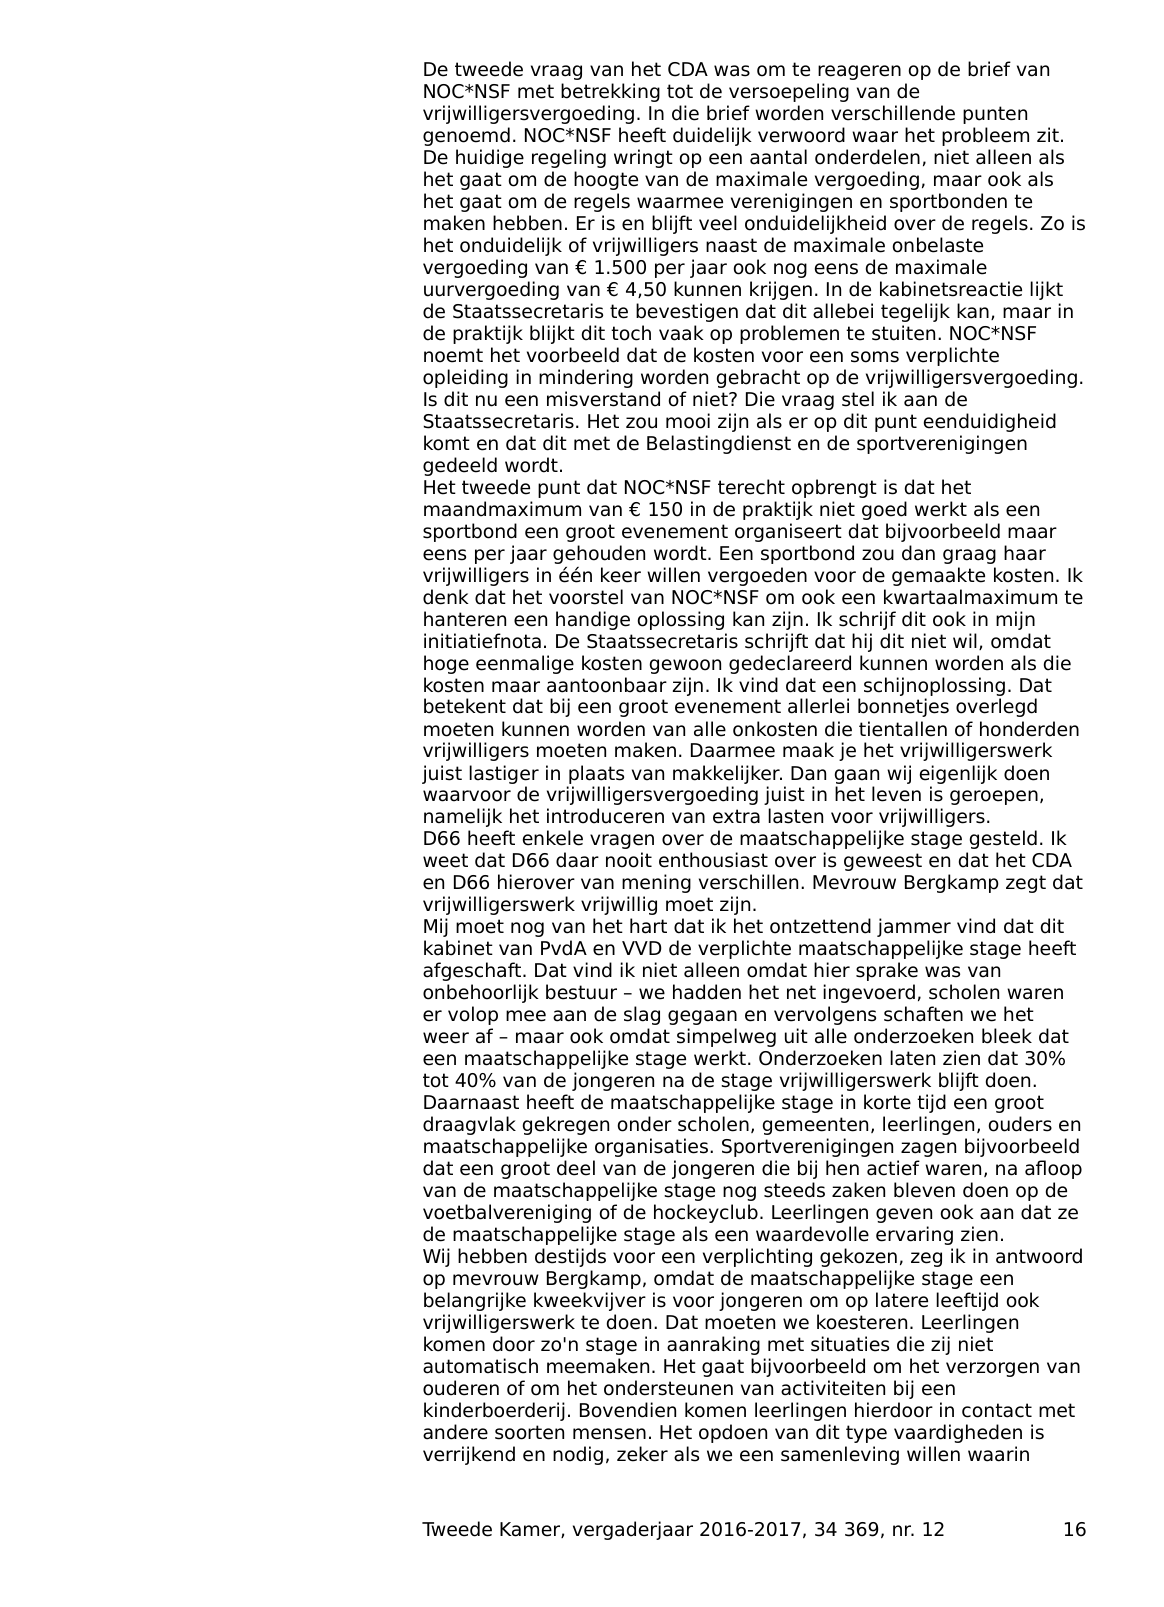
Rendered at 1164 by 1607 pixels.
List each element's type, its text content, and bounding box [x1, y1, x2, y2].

text De tweede vraag van het CDA was om te reageren op de brief van NOC*NSF met betrekking tot de versoepeling van de vrijwilligersvergoeding. In die brief worden verschillende punten genoemd. NOC*NSF heeft duidelijk verwoord waar het probleem zit. De huidige regeling wringt op een aantal onderdelen, niet alleen als het gaat om de hoogte van de maximale vergoeding, maar ook als het gaat om de regels waarmee verenigingen en sportbonden te maken hebben. Er is en blijft veel onduidelijkheid over de regels. Zo is het onduidelijk of vrijwilligers naast de maximale onbelaste vergoeding van € 1.500 per jaar ook nog eens de maximale uurvergoeding van € 4,50 kunnen krijgen. In de kabinetsreactie lijkt de Staatssecretaris te bevestigen dat dit allebei tegelijk kan, maar in de praktijk blijkt dit toch vaak op problemen te stuiten. NOC*NSF noemt het voorbeeld dat de kosten voor een soms verplichte opleiding in mindering worden gebracht op de vrijwilligersvergoeding. Is dit nu een misverstand of niet? Die vraag stel ik aan de Staatssecretaris. Het zou mooi zijn als er op dit punt eenduidigheid komt en dat dit met de Belastingdienst en de sportverenigingen gedeeld wordt. [422, 59, 1087, 477]
text Het tweede punt dat NOC*NSF terecht opbrengt is dat het maandmaximum van € 150 in de praktijk niet goed werkt als een sportbond een groot evenement organiseert dat bijvoorbeeld maar eens per jaar gehouden wordt. Een sportbond zou dan graag haar vrijwilligers in één keer willen vergoeden voor de gemaakte kosten. Ik denk dat het voorstel van NOC*NSF om ook een kwartaalmaximum te hanteren een handige oplossing kan zijn. Ik schrijf dit ook in mijn initiatiefnota. De Staatssecretaris schrijft dat hij dit niet wil, omdat hoge eenmalige kosten gewoon gedeclareerd kunnen worden als die kosten maar aantoonbaar zijn. Ik vind dat een schijnoplossing. Dat betekent dat bij een groot evenement allerlei bonnetjes overlegd moeten kunnen worden van alle onkosten die tientallen of honderden vrijwilligers moeten maken. Daarmee maak je het vrijwilligerswerk juist lastiger in plaats van makkelijker. Dan gaan wij eigenlijk doen waarvoor de vrijwilligersvergoeding juist in het leven is geroepen, namelijk het introduceren van extra lasten voor vrijwilligers. [422, 477, 1087, 828]
text Wij hebben destijds voor een verplichting gekozen, zeg ik in antwoord op mevrouw Bergkamp, omdat de maatschappelijke stage een belangrijke kweekvijver is voor jongeren om op latere leeftijd ook vrijwilligerswerk te doen. Dat moeten we koesteren. Leerlingen komen door zo'n stage in aanraking met situaties die zij niet automatisch meemaken. Het gaat bijvoorbeeld om het verzorgen van ouderen of om het ondersteunen van activiteiten bij een kinderboerderij. Bovendien komen leerlingen hierdoor in contact met andere soorten mensen. Het opdoen van dit type vaardigheden is verrijkend en nodig, zeker als we een samenleving willen waarin [422, 1246, 1087, 1466]
text Mij moet nog van het hart dat ik het ontzettend jammer vind dat dit kabinet van PvdA en VVD de verplichte maatschappelijke stage heeft afgeschaft. Dat vind ik niet alleen omdat hier sprake was van onbehoorlijk bestuur – we hadden het net ingevoerd, scholen waren er volop mee aan de slag gegaan en vervolgens schaften we het weer af – maar ook omdat simpelweg uit alle onderzoeken bleek dat een maatschappelijke stage werkt. Onderzoeken laten zien dat 30% tot 40% van de jongeren na de stage vrijwilligerswerk blijft doen. Daarnaast heeft de maatschappelijke stage in korte tijd een groot draagvlak gekregen onder scholen, gemeenten, leerlingen, ouders en maatschappelijke organisaties. Sportverenigingen zagen bijvoorbeeld dat een groot deel van de jongeren die bij hen actief waren, na afloop van de maatschappelijke stage nog steeds zaken bleven doen op de voetbalvereniging of de hockeyclub. Leerlingen geven ook aan dat ze de maatschappelijke stage als een waardevolle ervaring zien. [422, 916, 1087, 1246]
text D66 heeft enkele vragen over de maatschappelijke stage gesteld. Ik weet dat D66 daar nooit enthousiast over is geweest en dat het CDA en D66 hierover van mening verschillen. Mevrouw Bergkamp zegt dat vrijwilligerswerk vrijwillig moet zijn. [422, 828, 1087, 916]
